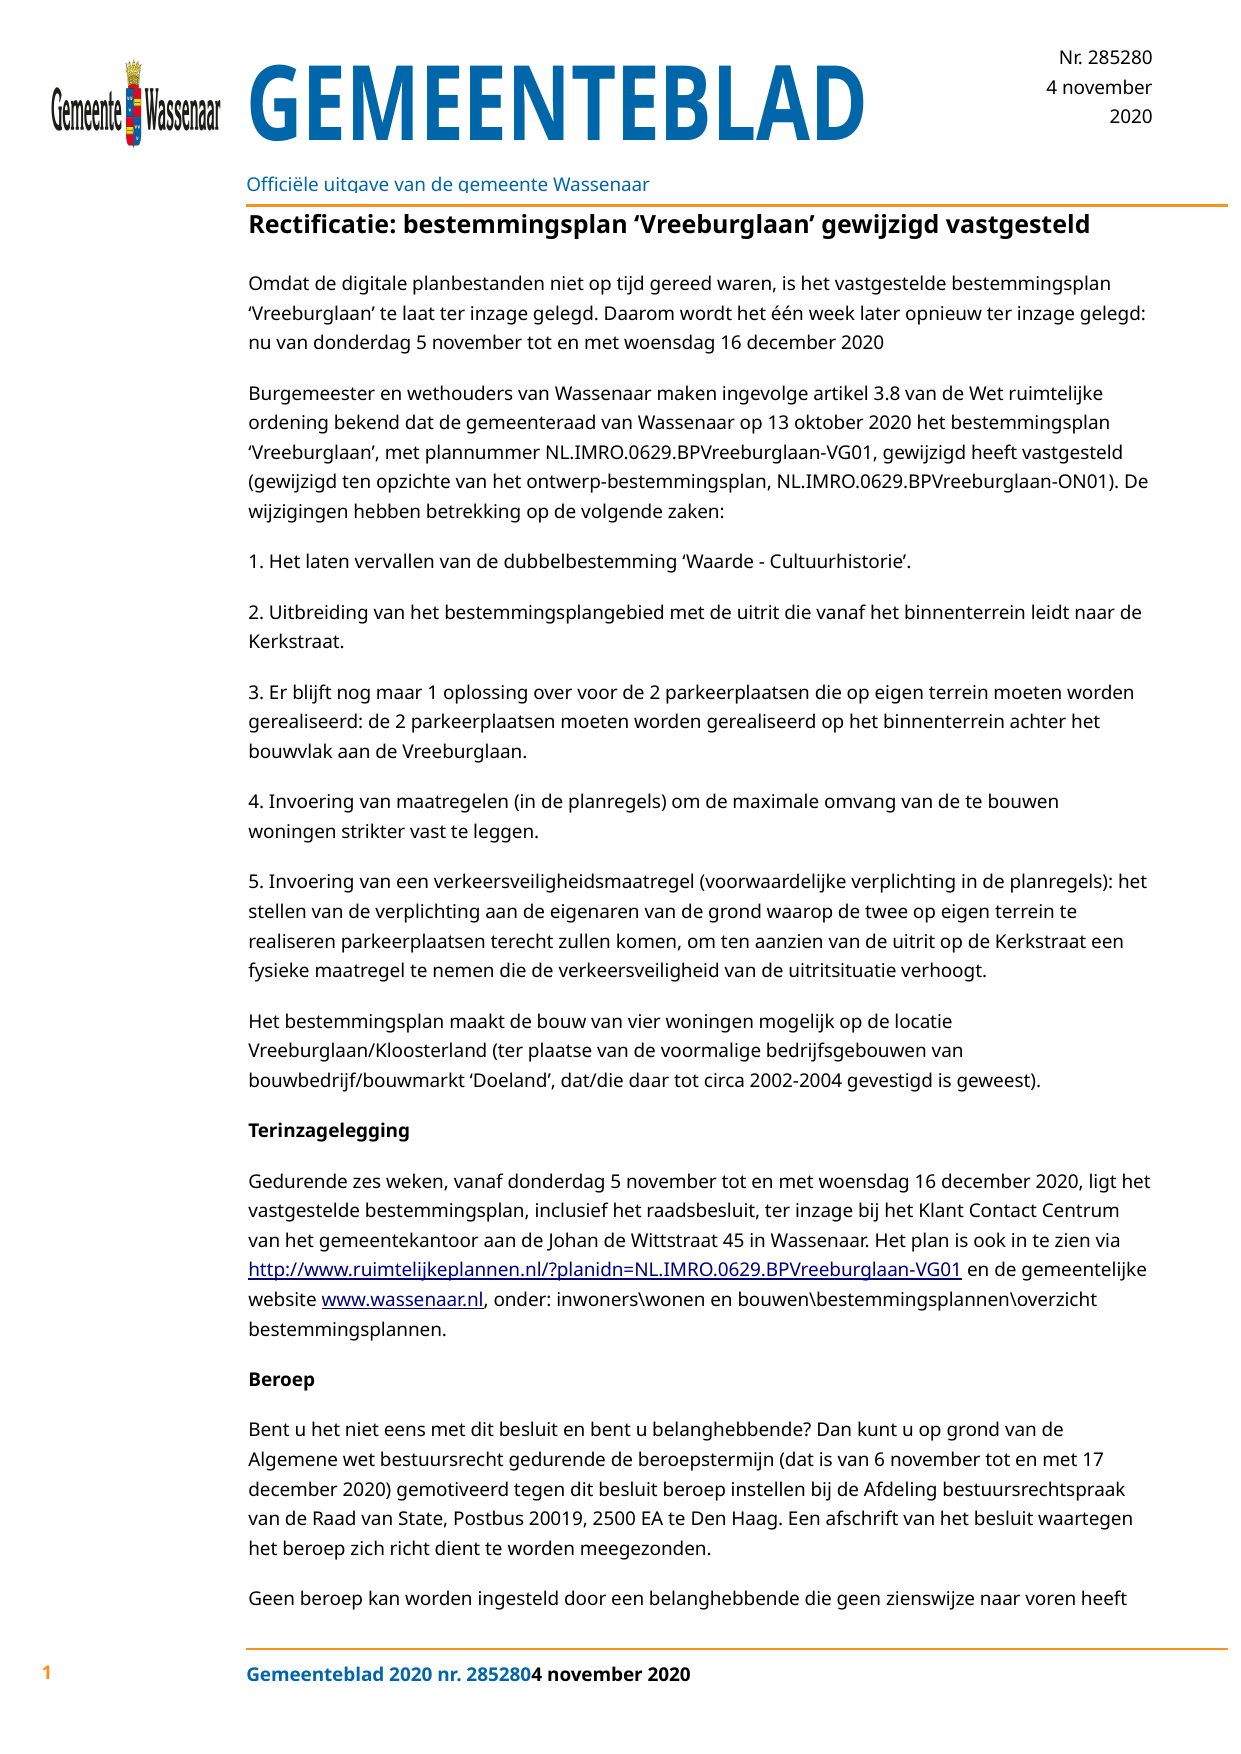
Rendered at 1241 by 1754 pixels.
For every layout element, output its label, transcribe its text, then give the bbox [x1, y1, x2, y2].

text 4. Invoering van maatregelen (in de planregels) om de maximale omvang van de te bouwen woningen strikter vast te leggen. [248, 789, 1152, 844]
text 1. Het laten vervallen van de dubbelbestemming ‘Waarde - Cultuurhistorie’. [248, 549, 1152, 574]
text Bent u het niet eens met dit besluit en bent u belanghebbende? Dan kunt u op grond van de Algemene wet bestuursrecht gedurende de beroepstermijn (dat is van 6 november tot en met 17 december 2020) gemotiveerd tegen dit besluit beroep instellen bij de Afdeling bestuursrechtspraak van de Raad van State, Postbus 20019, 2500 EA te Den Haag. Een afschrift van het besluit waartegen het beroep zich richt dient te worden meegezonden. [248, 1417, 1152, 1561]
text Geen beroep kan worden ingesteld door een belanghebbende die geen zienswijze naar voren heeft [248, 1585, 1152, 1611]
picture [41, 47, 231, 172]
text Beroep [248, 1366, 1152, 1392]
text Gedurende zes weken, vanaf donderdag 5 november tot en met woensdag 16 december 2020, ligt het vastgestelde bestemmingsplan, inclusief het raadsbesluit, ter inzage bij het Klant Contact Centrum van het gemeentekantoor aan de Johan de Wittstraat 45 in Wassenaar. Het plan is ook in te zien via http://www.ruimtelijkeplannen.nl/?planidn=NL.IMRO.0629.BPVreeburglaan-VG01 en de gemeentelijke website www.wassenaar.nl, onder: inwoners\wonen en bouwen\bestemmingsplannen\overzicht bestemmingsplannen. [248, 1168, 1152, 1341]
text Rectificatie: bestemmingsplan ‘Vreeburglaan’ gewijzigd vastgesteld [248, 207, 1152, 241]
text Omdat de digitale planbestanden niet op tijd gereed waren, is het vastgestelde bestemmingsplan ‘Vreeburglaan’ te laat ter inzage gelegd. Daarom wordt het één week later opnieuw ter inzage gelegd: nu van donderdag 5 november tot en met woensdag 16 december 2020 [248, 270, 1152, 355]
text Het bestemmingsplan maakt de bouw van vier woningen mogelijk op de locatie Vreeburglaan/Kloosterland (ter plaatse van de voormalige bedrijfsgebouwen van bouwbedrijf/bouwmarkt ‘Doeland’, dat/die daar tot circa 2002-2004 gevestigd is geweest). [248, 1008, 1152, 1093]
text 3. Er blijft nog maar 1 oplossing over voor de 2 parkeerplaatsen die op eigen terrein moeten worden gerealiseerd: de 2 parkeerplaatsen moeten worden gerealiseerd op het binnenterrein achter het bouwvlak aan de Vreeburglaan. [248, 679, 1152, 764]
text Terinzagelegging [248, 1117, 1152, 1143]
text 2. Uitbreiding van het bestemmingsplangebied met de uitrit die vanaf het binnenterrein leidt naar de Kerkstraat. [248, 599, 1152, 654]
text 5. Invoering van een verkeersveiligheidsmaatregel (voorwaardelijke verplichting in de planregels): het stellen van de verplichting aan de eigenaren van de grond waarop de twee op eigen terrein te realiseren parkeerplaatsen terecht zullen komen, om ten aanzien van de uitrit op de Kerkstraat een fysieke maatregel te nemen die de verkeersveiligheid van de uitritsituatie verhoogt. [248, 869, 1152, 983]
text Burgemeester en wethouders van Wassenaar maken ingevolge artikel 3.8 van de Wet ruimtelijke ordening bekend dat de gemeenteraad van Wassenaar op 13 oktober 2020 het bestemmingsplan ‘Vreeburglaan’, met plannummer NL.IMRO.0629.BPVreeburglaan-VG01, gewijzigd heeft vastgesteld (gewijzigd ten opzichte van het ontwerp-bestemmingsplan, NL.IMRO.0629.BPVreeburglaan-ON01). De wijzigingen hebben betrekking op de volgende zaken: [248, 380, 1152, 524]
